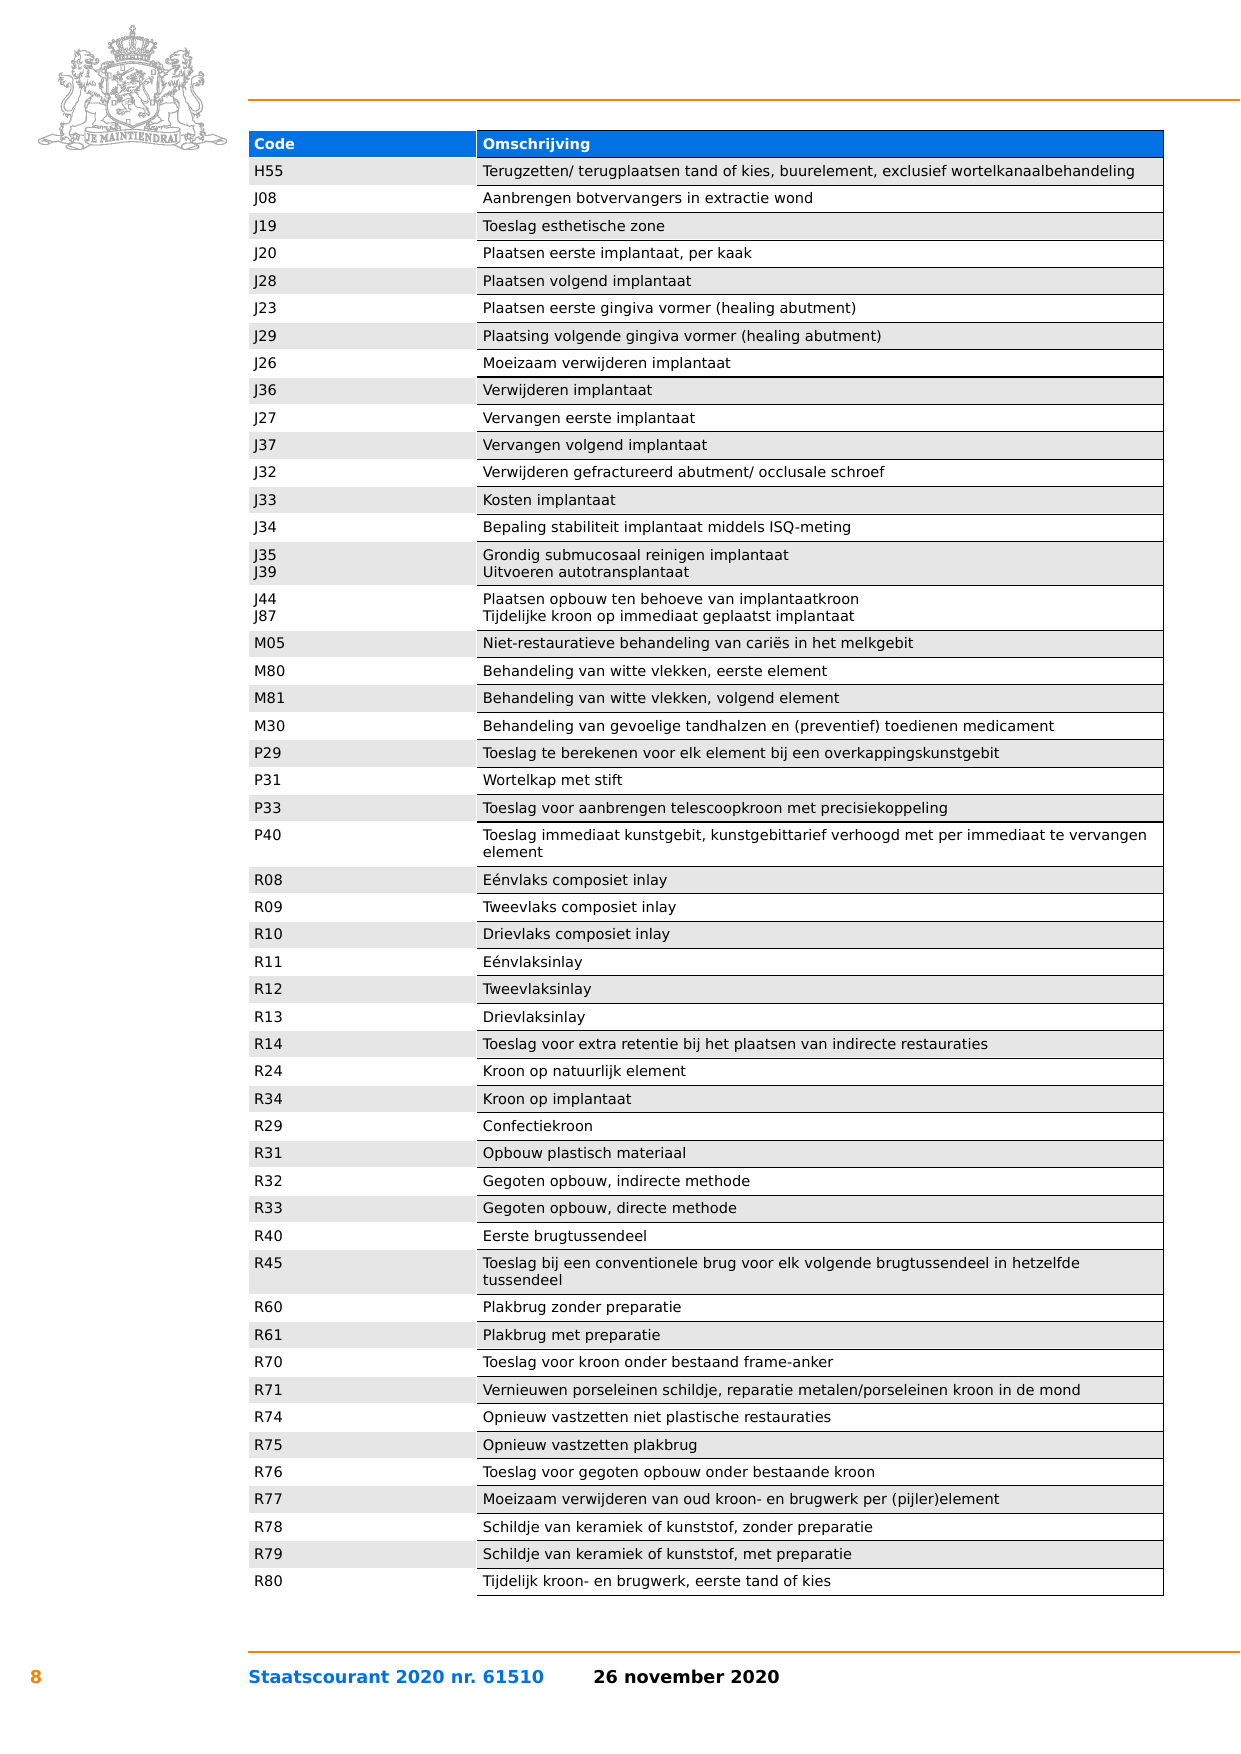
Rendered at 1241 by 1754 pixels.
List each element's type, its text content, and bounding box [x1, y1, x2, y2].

table_cell Verwijderen implantaat [477, 378, 1163, 404]
table_cell Eerste brugtussendeel [477, 1223, 1163, 1249]
table_cell P31 [249, 768, 476, 794]
table_cell Drievlaksinlay [477, 1004, 1163, 1030]
table_cell R32 [249, 1168, 476, 1194]
table_cell Bepaling stabiliteit implantaat middels ISQ-meting [477, 515, 1163, 541]
table_cell M05 [249, 631, 476, 657]
table_cell Niet-restauratieve behandeling van cariës in het melkgebit [477, 631, 1163, 657]
table_cell Moeizaam verwijderen van oud kroon- en brugwerk per (pijler)element [477, 1486, 1163, 1513]
table_cell J08 [249, 186, 476, 212]
table_cell J26 [249, 350, 476, 376]
table_cell Gegoten opbouw, directe methode [477, 1196, 1163, 1222]
table_cell Tijdelijk kroon- en brugwerk, eerste tand of kies [477, 1569, 1163, 1595]
table_cell J29 [249, 323, 476, 349]
table_cell R75 [249, 1432, 476, 1458]
table_cell R71 [249, 1377, 476, 1403]
table_cell J19 [249, 213, 476, 239]
table_cell J34 [249, 515, 476, 541]
table_cell J20 [249, 241, 476, 267]
table_cell Kroon op implantaat [477, 1086, 1163, 1112]
table_cell Schildje van keramiek of kunststof, met preparatie [477, 1541, 1163, 1568]
table_cell J27 [249, 405, 476, 431]
table_cell Toeslag voor kroon onder bestaand frame-anker [477, 1350, 1163, 1376]
table_cell J23 [249, 295, 476, 322]
table_cell R33 [249, 1196, 476, 1222]
table_cell M80 [249, 658, 476, 684]
table_cell Behandeling van witte vlekken, volgend element [477, 685, 1163, 712]
table_cell Eénvlaksinlay [477, 949, 1163, 975]
table_cell R34 [249, 1086, 476, 1112]
table_cell R10 [249, 922, 476, 948]
table_cell R80 [249, 1569, 476, 1595]
table_cell R40 [249, 1223, 476, 1249]
table_cell Plaatsen eerste gingiva vormer (healing abutment) [477, 295, 1163, 322]
table_cell R11 [249, 949, 476, 975]
table_cell R70 [249, 1350, 476, 1376]
table_cell P33 [249, 795, 476, 821]
table_cell Plaatsen eerste implantaat, per kaak [477, 241, 1163, 267]
table_cell J28 [249, 268, 476, 294]
table_cell J32 [249, 460, 476, 486]
table_cell Toeslag voor aanbrengen telescoopkroon met precisiekoppeling [477, 795, 1163, 821]
table_cell Drievlaks composiet inlay [477, 922, 1163, 948]
table_cell Plaatsing volgende gingiva vormer (healing abutment) [477, 323, 1163, 349]
table_cell Opnieuw vastzetten plakbrug [477, 1432, 1163, 1458]
table_cell Verwijderen gefractureerd abutment/ occlusale schroef [477, 460, 1163, 486]
table_cell J37 [249, 432, 476, 459]
table_cell R08 [249, 867, 476, 893]
table_cell Grondig submucosaal reinigen implantaat Uitvoeren autotransplantaat [477, 542, 1163, 585]
table_cell R14 [249, 1031, 476, 1057]
table_cell R78 [249, 1514, 476, 1540]
table_cell J44 J87 [249, 586, 476, 629]
table_cell Opbouw plastisch materiaal [477, 1141, 1163, 1167]
table_cell J36 [249, 378, 476, 404]
table_cell R45 [249, 1250, 476, 1294]
table_cell R60 [249, 1295, 476, 1321]
picture [38, 25, 227, 150]
table_cell Toeslag immediaat kunstgebit, kunstgebittarief verhoogd met per immediaat te vervangen element [477, 823, 1163, 866]
table_cell Plakbrug zonder preparatie [477, 1295, 1163, 1321]
table_cell Vernieuwen porseleinen schildje, reparatie metalen/porseleinen kroon in de mond [477, 1377, 1163, 1403]
table_cell Toeslag esthetische zone [477, 213, 1163, 239]
table_cell Vervangen eerste implantaat [477, 405, 1163, 431]
table_cell Moeizaam verwijderen implantaat [477, 350, 1163, 376]
table_cell Toeslag bij een conventionele brug voor elk volgende brugtussendeel in hetzelfde tussendeel [477, 1250, 1163, 1294]
table_cell R61 [249, 1322, 476, 1348]
table_cell Opnieuw vastzetten niet plastische restauraties [477, 1404, 1163, 1431]
table_cell R77 [249, 1486, 476, 1513]
table_cell Eénvlaks composiet inlay [477, 867, 1163, 893]
table_cell Tweevlaks composiet inlay [477, 894, 1163, 921]
table_cell Tweevlaksinlay [477, 976, 1163, 1003]
table_cell Behandeling van witte vlekken, eerste element [477, 658, 1163, 684]
table_cell Terugzetten/ terugplaatsen tand of kies, buurelement, exclusief wortelkanaalbehandeling [477, 158, 1163, 185]
table_cell R29 [249, 1113, 476, 1140]
table_cell M81 [249, 685, 476, 712]
table_cell Toeslag voor extra retentie bij het plaatsen van indirecte restauraties [477, 1031, 1163, 1057]
table_cell J35 J39 [249, 542, 476, 585]
table_cell Plakbrug met preparatie [477, 1322, 1163, 1348]
table_cell P29 [249, 740, 476, 767]
table_cell R76 [249, 1459, 476, 1485]
table_cell Behandeling van gevoelige tandhalzen en (preventief) toedienen medicament [477, 713, 1163, 739]
table_cell R24 [249, 1059, 476, 1085]
table_cell Confectiekroon [477, 1113, 1163, 1140]
table_cell Plaatsen volgend implantaat [477, 268, 1163, 294]
table_cell R12 [249, 976, 476, 1003]
table_cell Vervangen volgend implantaat [477, 432, 1163, 459]
table_header Omschrijving [477, 131, 1163, 157]
table_cell H55 [249, 158, 476, 185]
table_header Code [249, 131, 476, 157]
table_cell Schildje van keramiek of kunststof, zonder preparatie [477, 1514, 1163, 1540]
table_cell Toeslag voor gegoten opbouw onder bestaande kroon [477, 1459, 1163, 1485]
table_cell R31 [249, 1141, 476, 1167]
table_cell R74 [249, 1404, 476, 1431]
table_cell J33 [249, 487, 476, 513]
table_cell R09 [249, 894, 476, 921]
table_cell Toeslag te berekenen voor elk element bij een overkappingskunstgebit [477, 740, 1163, 767]
table_cell R13 [249, 1004, 476, 1030]
table_cell R79 [249, 1541, 476, 1568]
table_cell Wortelkap met stift [477, 768, 1163, 794]
table_cell Kroon op natuurlijk element [477, 1059, 1163, 1085]
table_cell Plaatsen opbouw ten behoeve van implantaatkroon Tijdelijke kroon op immediaat geplaatst implantaat [477, 586, 1163, 629]
table_cell Kosten implantaat [477, 487, 1163, 513]
table_cell Aanbrengen botvervangers in extractie wond [477, 186, 1163, 212]
table_cell Gegoten opbouw, indirecte methode [477, 1168, 1163, 1194]
table_cell P40 [249, 823, 476, 866]
table_cell M30 [249, 713, 476, 739]
